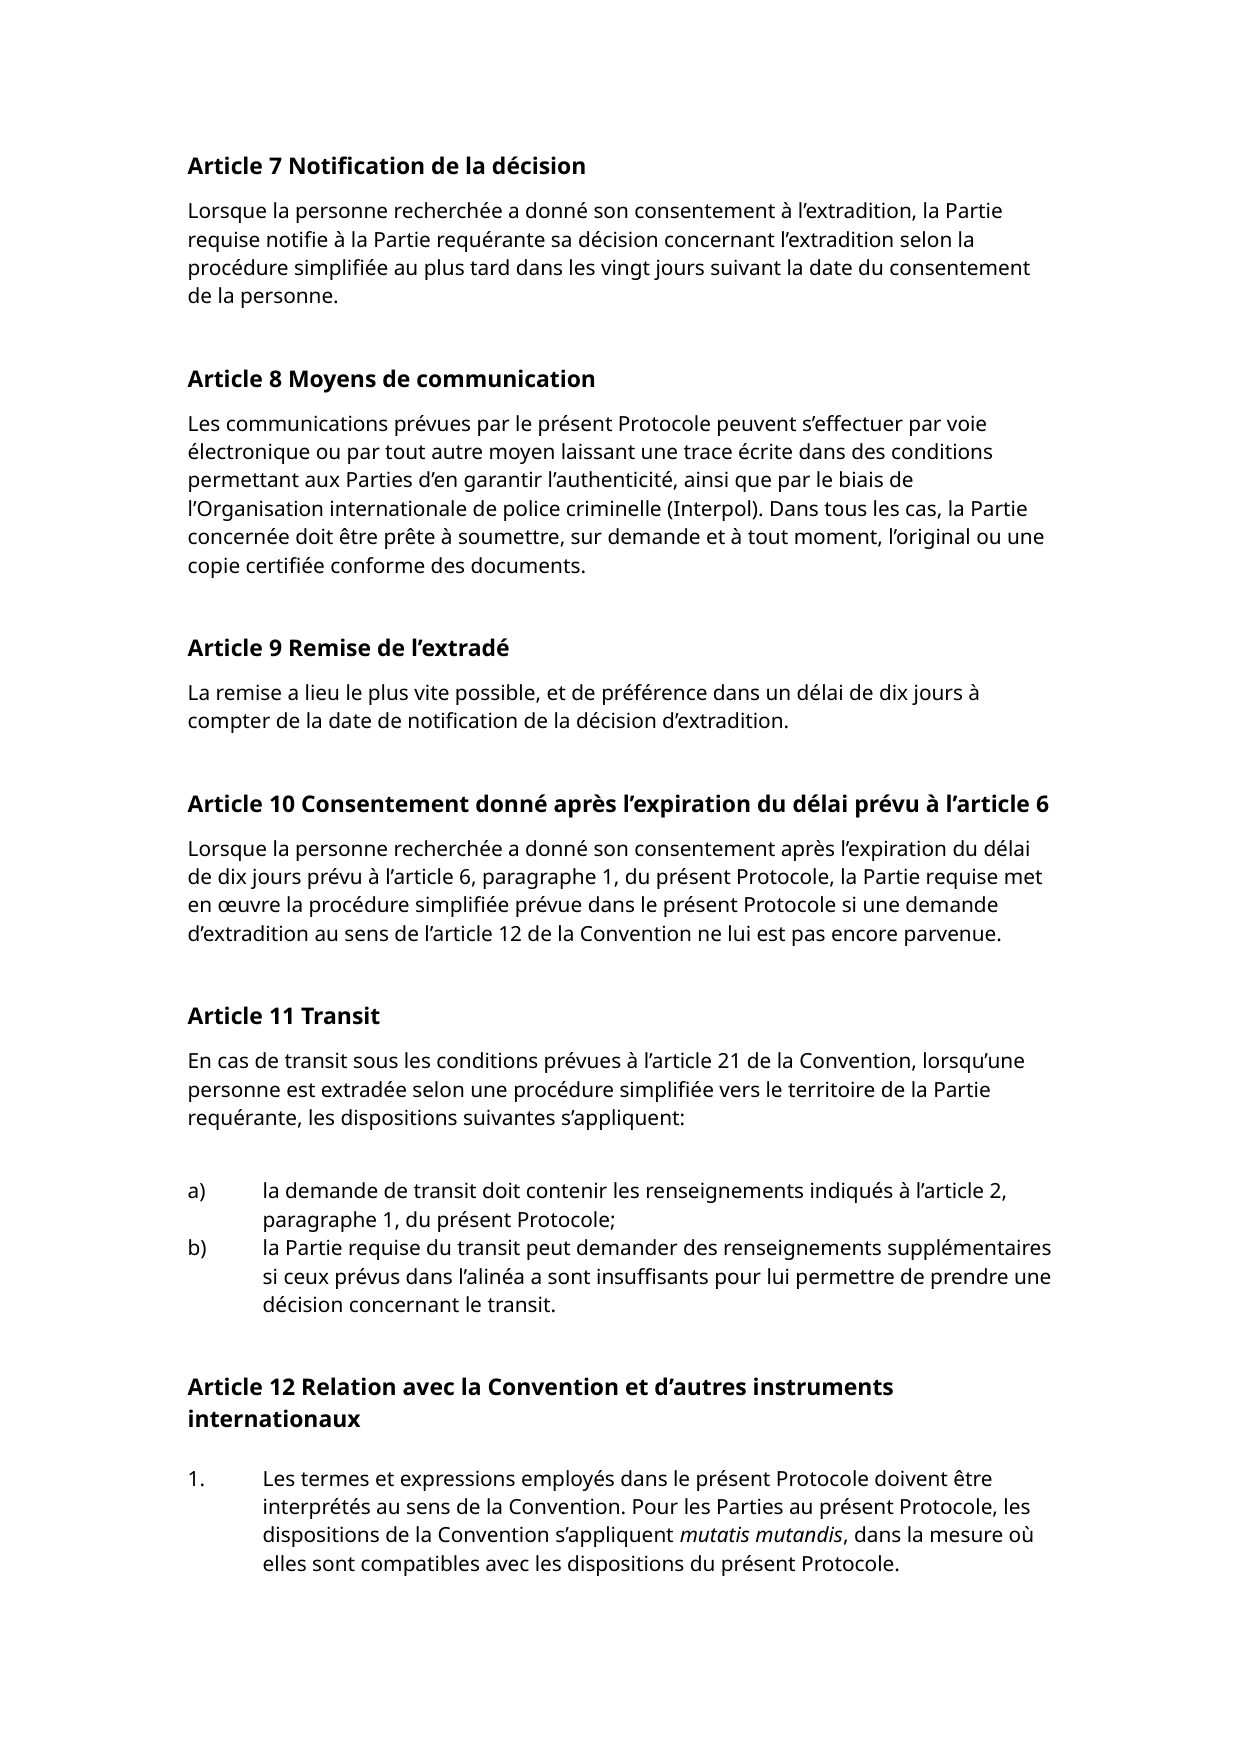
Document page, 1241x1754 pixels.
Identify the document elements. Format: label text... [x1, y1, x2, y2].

list la Partie requise du transit peut demander des renseignements supplémentaires si ceux prévus dans l’alinéa a sont insuffisants pour lui permettre de prendre une décision concernant le transit. [187, 1233, 1053, 1319]
subtitle Article 7 Notification de la décision [187, 150, 1053, 181]
subtitle Article 12 Relation avec la Convention et d’autres instruments internationaux [187, 1371, 1053, 1434]
list Les termes et expressions employés dans le présent Protocole doivent être interprétés au sens de la Convention. Pour les Parties au présent Protocole, les dispositions de la Convention s’appliquent mutatis mutandis, dans la mesure où elles sont compatibles avec les dispositions du présent Protocole. [187, 1464, 1053, 1577]
subtitle Article 9 Remise de l’extradé [187, 632, 1053, 663]
text Lorsque la personne recherchée a donné son consentement après l’expiration du délai de dix jours prévu à l’article 6, paragraphe 1, du présent Protocole, la Partie requise met en œuvre la procédure simplifiée prévue dans le présent Protocole si une demande d’extradition au sens de l’article 12 de la Convention ne lui est pas encore parvenue. [187, 834, 1053, 947]
text La remise a lieu le plus vite possible, et de préférence dans un délai de dix jours à compter de la date de notification de la décision d’extradition. [187, 678, 1053, 735]
text Lorsque la personne recherchée a donné son consentement à l’extradition, la Partie requise notifie à la Partie requérante sa décision concernant l’extradition selon la procédure simplifiée au plus tard dans les vingt jours suivant la date du consentement de la personne. [187, 196, 1053, 310]
subtitle Article 11 Transit [187, 1000, 1053, 1031]
list la demande de transit doit contenir les renseignements indiqués à l’article 2, paragraphe 1, du présent Protocole; [187, 1177, 1053, 1233]
text Les communications prévues par le présent Protocole peuvent s’effectuer par voie électronique ou par tout autre moyen laissant une trace écrite dans des conditions permettant aux Parties d’en garantir l’authenticité, ainsi que par le biais de l’Organisation internationale de police criminelle (Interpol). Dans tous les cas, la Partie concernée doit être prête à soumettre, sur demande et à tout moment, l’original ou une copie certifiée conforme des documents. [187, 409, 1053, 579]
text En cas de transit sous les conditions prévues à l’article 21 de la Convention, lorsqu’une personne est extradée selon une procédure simplifiée vers le territoire de la Partie requérante, les dispositions suivantes s’appliquent: [187, 1046, 1053, 1132]
subtitle Article 10 Consentement donné après l’expiration du délai prévu à l’article 6 [187, 787, 1053, 819]
subtitle Article 8 Moyens de communication [187, 362, 1053, 394]
